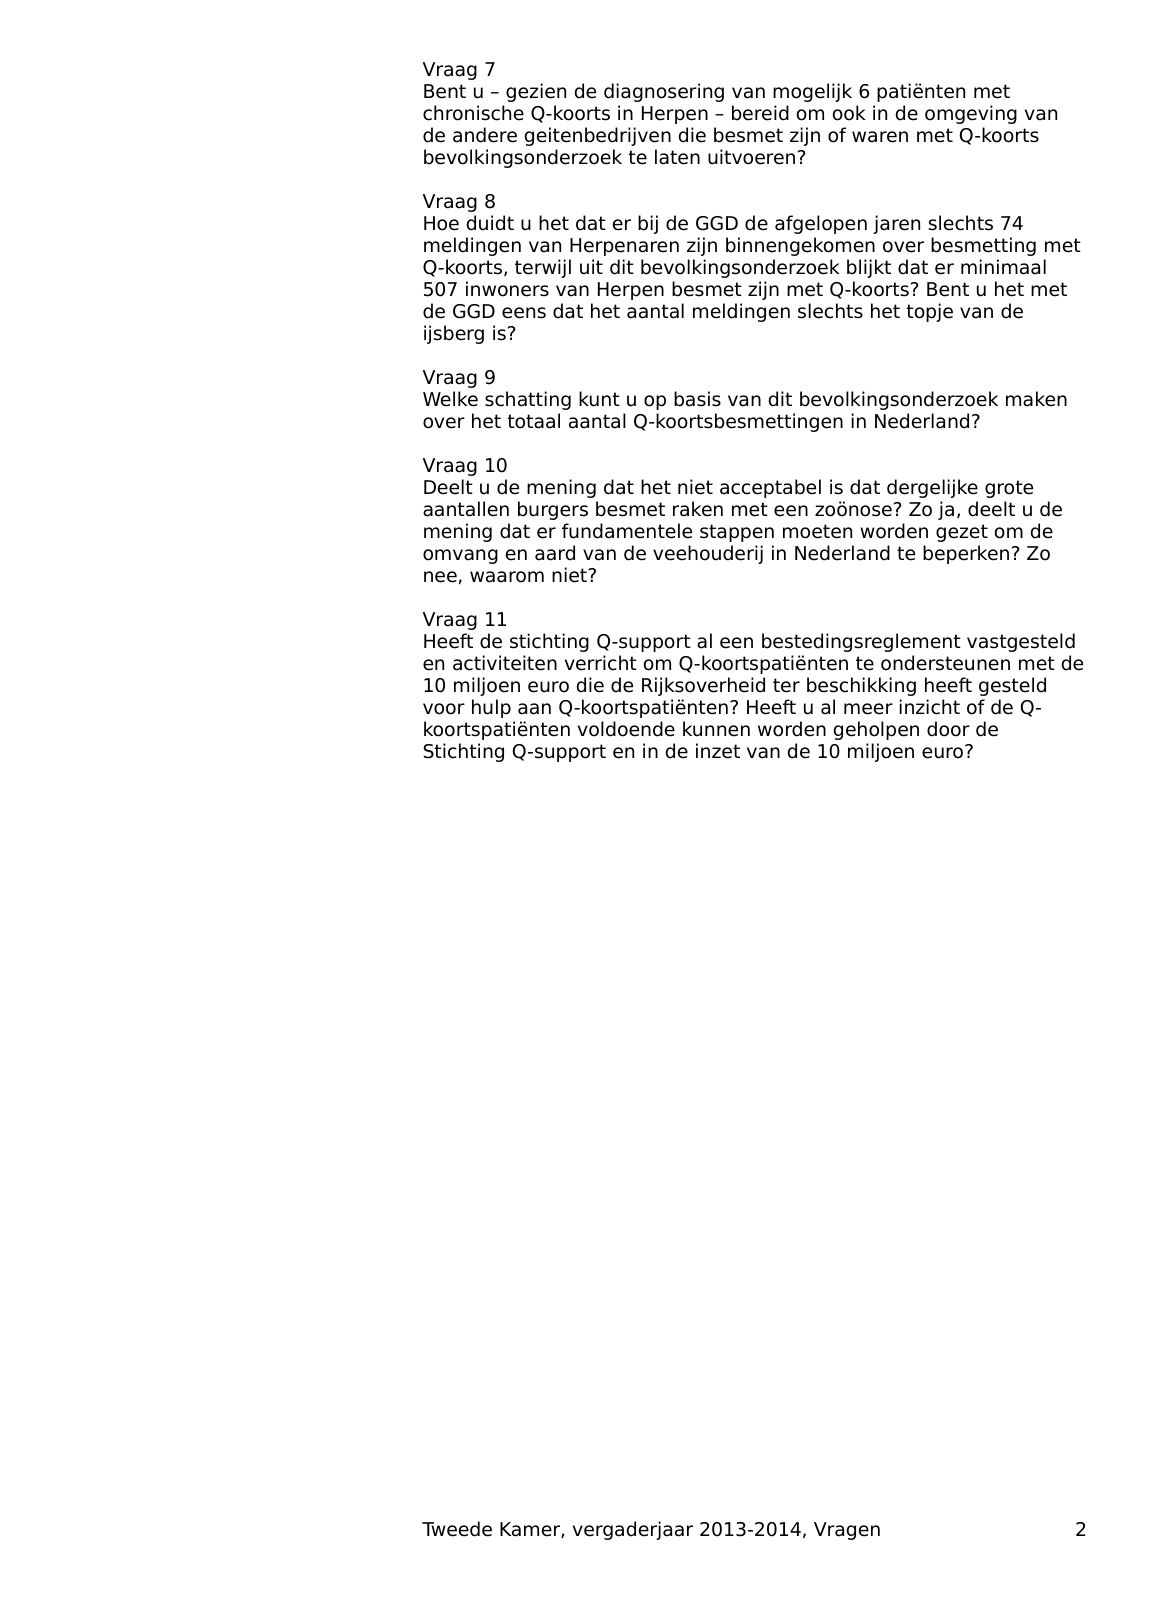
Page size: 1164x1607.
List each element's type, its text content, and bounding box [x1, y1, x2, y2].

text Deelt u de mening dat het niet acceptabel is dat dergelijke grote aantallen burgers besmet raken met een zoönose? Zo ja, deelt u de mening dat er fundamentele stappen moeten worden gezet om de omvang en aard van de veehouderij in Nederland te beperken? Zo nee, waarom niet? [422, 477, 1087, 587]
text Vraag 8 [422, 191, 1087, 213]
text Bent u – gezien de diagnosering van mogelijk 6 patiënten met chronische Q-koorts in Herpen – bereid om ook in de omgeving van de andere geitenbedrijven die besmet zijn of waren met Q-koorts bevolkingsonderzoek te laten uitvoeren? [422, 81, 1087, 169]
text Welke schatting kunt u op basis van dit bevolkingsonderzoek maken over het totaal aantal Q-koortsbesmettingen in Nederland? [422, 389, 1087, 433]
text Vraag 9 [422, 367, 1087, 389]
text Heeft de stichting Q-support al een bestedingsreglement vastgesteld en activiteiten verricht om Q-koortspatiënten te ondersteunen met de 10 miljoen euro die de Rijksoverheid ter beschikking heeft gesteld voor hulp aan Q-koortspatiënten? Heeft u al meer inzicht of de Q-koortspatiënten voldoende kunnen worden geholpen door de Stichting Q-support en in de inzet van de 10 miljoen euro? [422, 631, 1087, 763]
text Vraag 7 [422, 59, 1087, 81]
text Vraag 11 [422, 609, 1087, 631]
text Hoe duidt u het dat er bij de GGD de afgelopen jaren slechts 74 meldingen van Herpenaren zijn binnengekomen over besmetting met Q-koorts, terwijl uit dit bevolkingsonderzoek blijkt dat er minimaal 507 inwoners van Herpen besmet zijn met Q-koorts? Bent u het met de GGD eens dat het aantal meldingen slechts het topje van de ijsberg is? [422, 213, 1087, 345]
text Vraag 10 [422, 455, 1087, 477]
